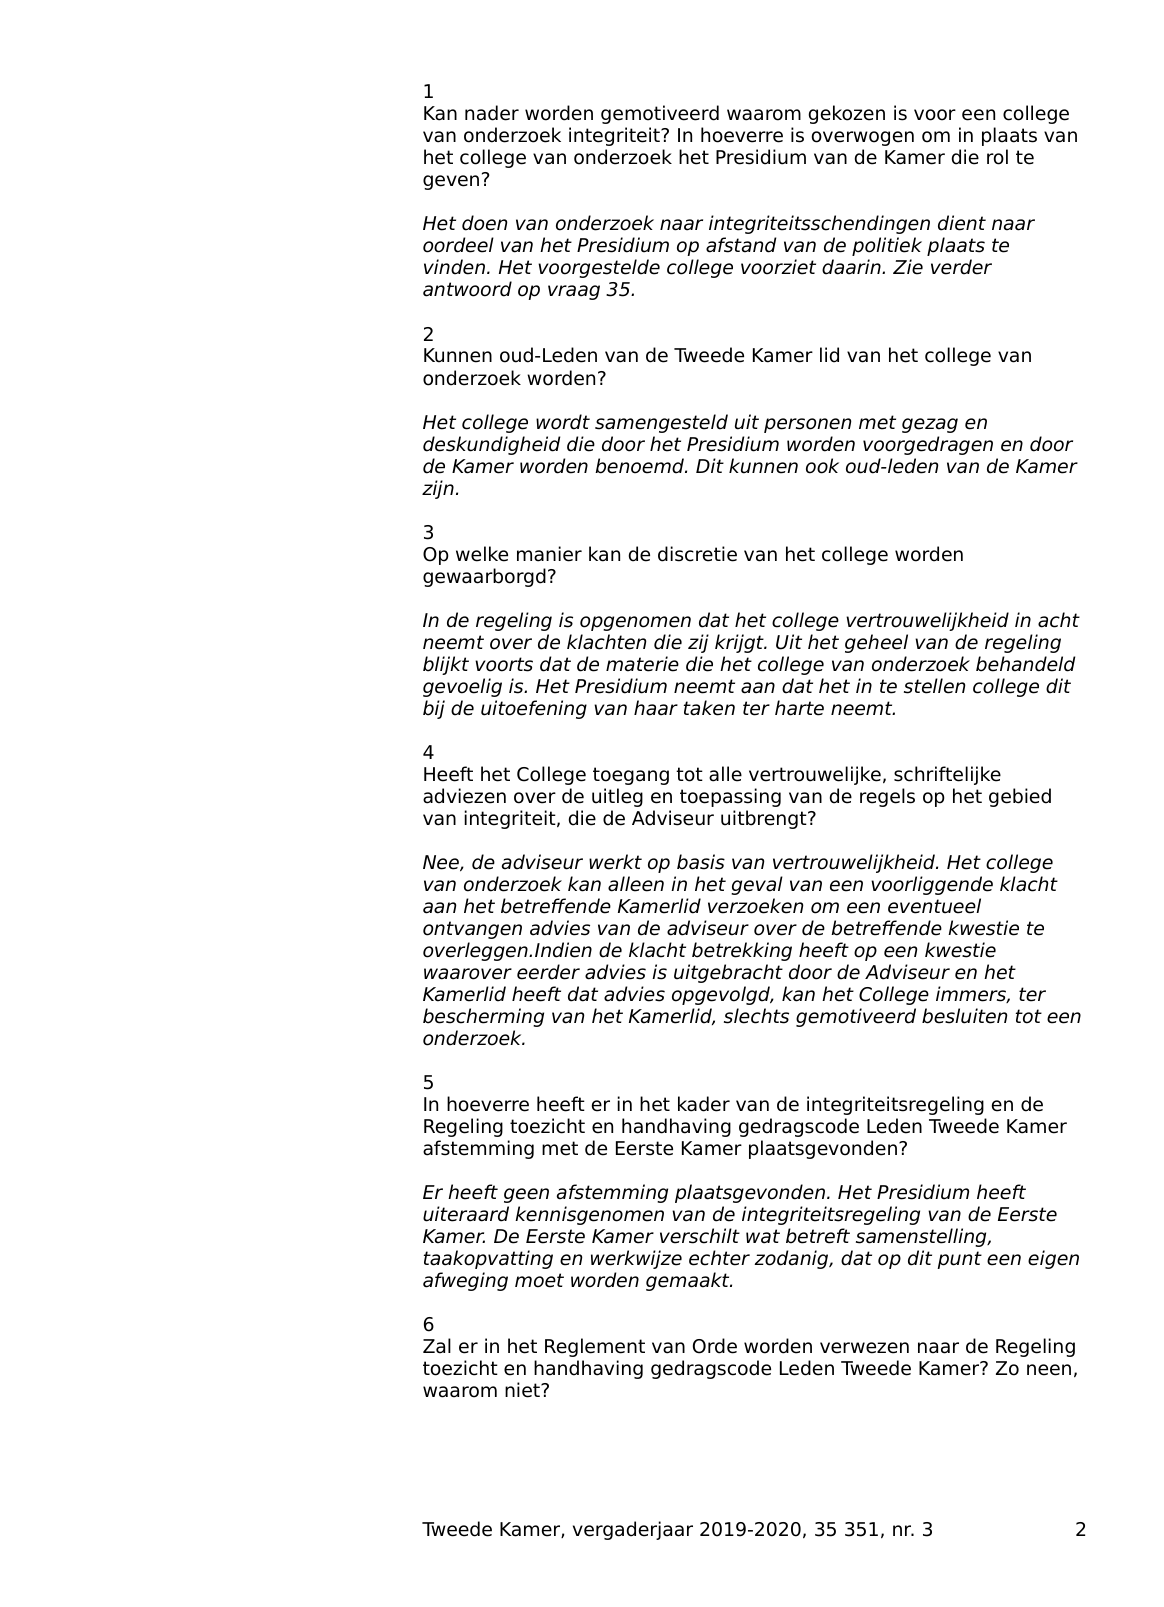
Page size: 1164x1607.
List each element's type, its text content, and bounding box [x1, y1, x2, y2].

text Heeft het College toegang tot alle vertrouwelijke, schriftelijke adviezen over de uitleg en toepassing van de regels op het gebied van integriteit, die de Adviseur uitbrengt? [422, 764, 1087, 830]
text In hoeverre heeft er in het kader van de integriteitsregeling en de Regeling toezicht en handhaving gedragscode Leden Tweede Kamer afstemming met de Eerste Kamer plaatsgevonden? [422, 1094, 1087, 1160]
text 1 [422, 81, 1087, 103]
text 6 [422, 1314, 1087, 1336]
text Kunnen oud-Leden van de Tweede Kamer lid van het college van onderzoek worden? [422, 345, 1087, 389]
text In de regeling is opgenomen dat het college vertrouwelijkheid in acht neemt over de klachten die zij krijgt. Uit het geheel van de regeling blijkt voorts dat de materie die het college van onderzoek behandeld gevoelig is. Het Presidium neemt aan dat het in te stellen college dit bij de uitoefening van haar taken ter harte neemt. [422, 610, 1087, 720]
text Kan nader worden gemotiveerd waarom gekozen is voor een college van onderzoek integriteit? In hoeverre is overwogen om in plaats van het college van onderzoek het Presidium van de Kamer die rol te geven? [422, 103, 1087, 191]
text Het college wordt samengesteld uit personen met gezag en deskundigheid die door het Presidium worden voorgedragen en door de Kamer worden benoemd. Dit kunnen ook oud-leden van de Kamer zijn. [422, 412, 1087, 499]
text 5 [422, 1072, 1087, 1094]
text 4 [422, 742, 1087, 764]
text 2 [422, 323, 1087, 345]
text Op welke manier kan de discretie van het college worden gewaarborgd? [422, 544, 1087, 588]
text Zal er in het Reglement van Orde worden verwezen naar de Regeling toezicht en handhaving gedragscode Leden Tweede Kamer? Zo neen, waarom niet? [422, 1336, 1087, 1402]
text Er heeft geen afstemming plaatsgevonden. Het Presidium heeft uiteraard kennisgenomen van de integriteitsregeling van de Eerste Kamer. De Eerste Kamer verschilt wat betreft samenstelling, taakopvatting en werkwijze echter zodanig, dat op dit punt een eigen afweging moet worden gemaakt. [422, 1182, 1087, 1292]
text Het doen van onderzoek naar integriteitsschendingen dient naar oordeel van het Presidium op afstand van de politiek plaats te vinden. Het voorgestelde college voorziet daarin. Zie verder antwoord op vraag 35. [422, 213, 1087, 301]
text Nee, de adviseur werkt op basis van vertrouwelijkheid. Het college van onderzoek kan alleen in het geval van een voorliggende klacht aan het betreffende Kamerlid verzoeken om een eventueel ontvangen advies van de adviseur over de betreffende kwestie te overleggen.Indien de klacht betrekking heeft op een kwestie waarover eerder advies is uitgebracht door de Adviseur en het Kamerlid heeft dat advies opgevolgd, kan het College immers, ter bescherming van het Kamerlid, slechts gemotiveerd besluiten tot een onderzoek. [422, 852, 1087, 1050]
text 3 [422, 522, 1087, 544]
